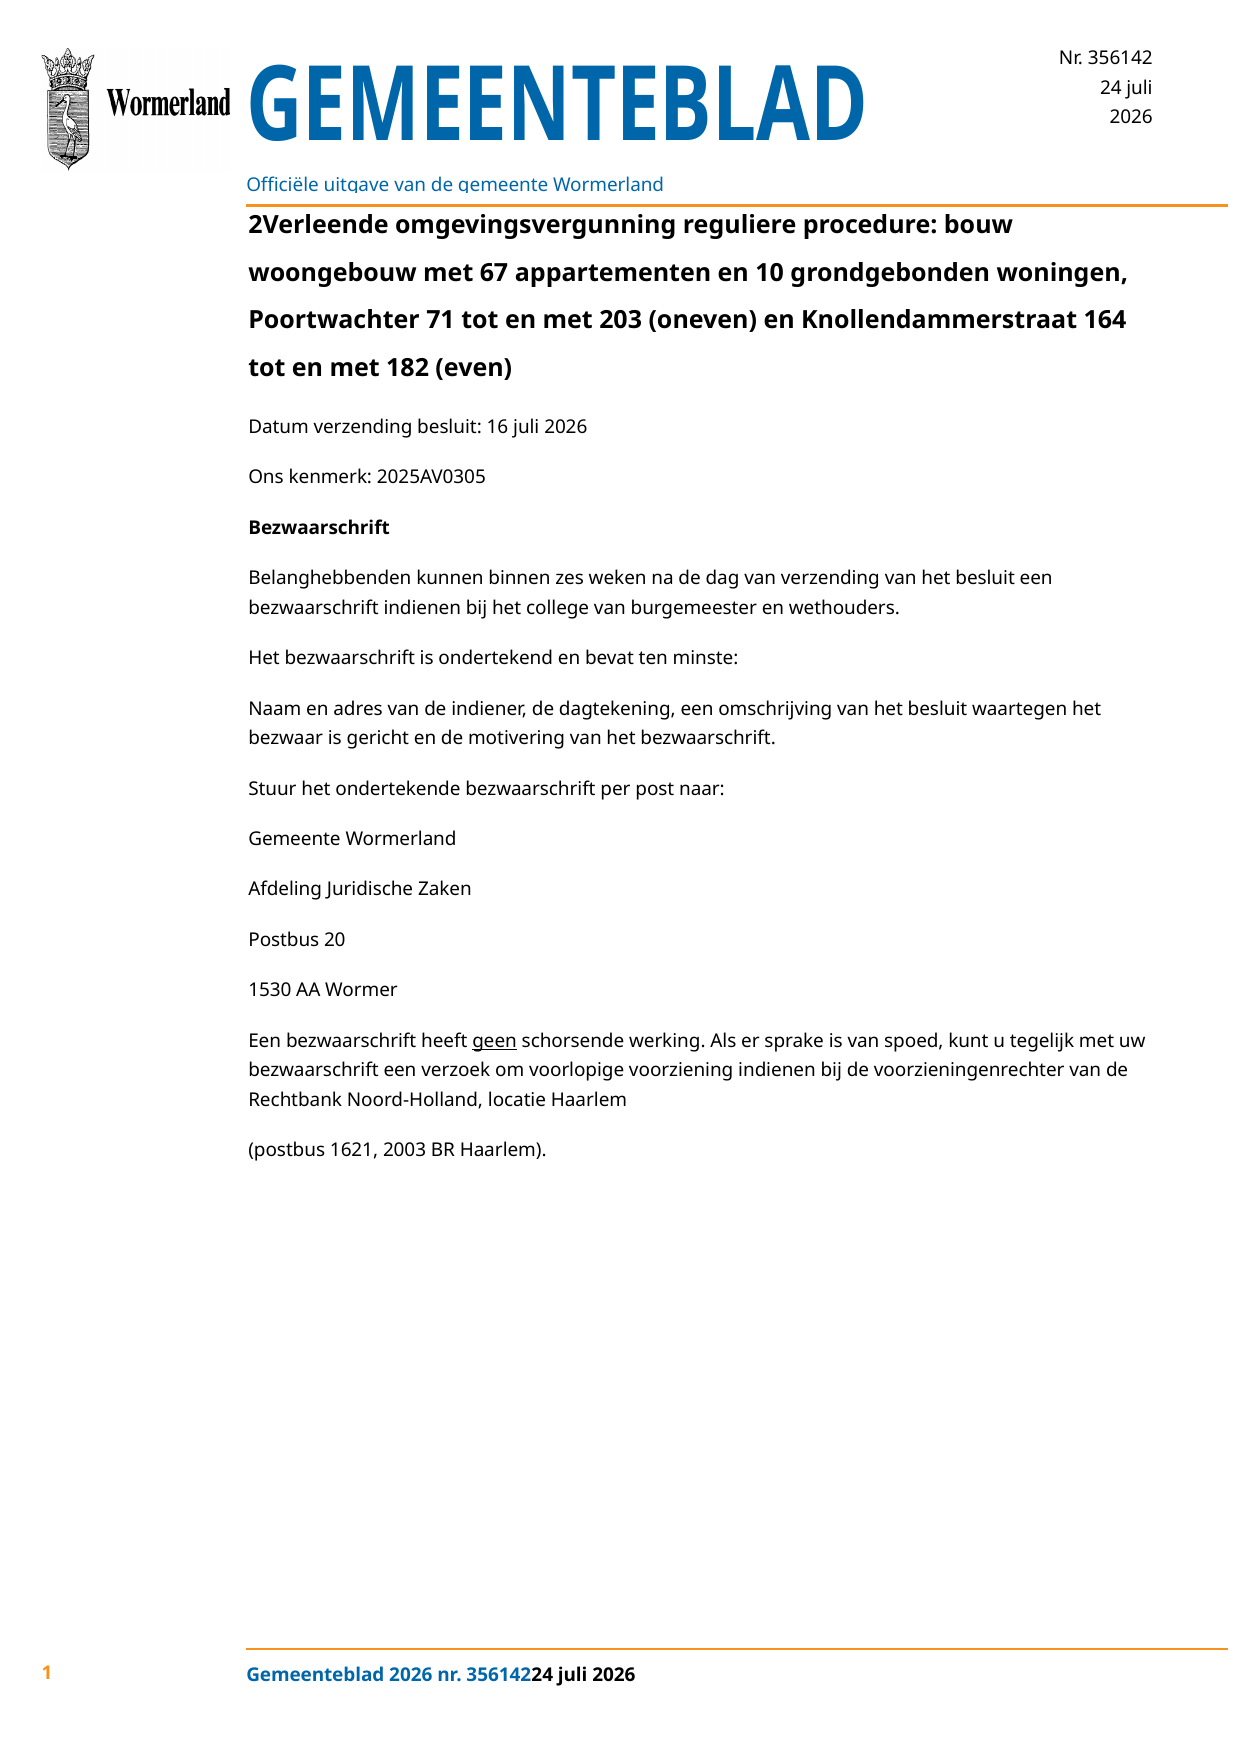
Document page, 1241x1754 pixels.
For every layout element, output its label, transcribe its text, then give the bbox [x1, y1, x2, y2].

text Belanghebbenden kunnen binnen zes weken na de dag van verzending van het besluit een bezwaarschrift indienen bij het college van burgemeester en wethouders. [248, 564, 1152, 620]
text Datum verzending besluit: 16 juli 2026 [248, 413, 1152, 439]
text 1530 AA Wormer [248, 976, 1152, 1002]
text Afdeling Juridische Zaken [248, 876, 1152, 901]
text Stuur het ondertekende bezwaarschrift per post naar: [248, 775, 1152, 801]
picture [41, 47, 231, 172]
text Het bezwaarschrift is ondertekend en bevat ten minste: [248, 644, 1152, 670]
text Gemeente Wormerland [248, 825, 1152, 851]
text Ons kenmerk: 2025AV0305 [248, 463, 1152, 489]
text Een bezwaarschrift heeft geen schorsende werking. Als er sprake is van spoed, kunt u tegelijk met uw bezwaarschrift een verzoek om voorlopige voorziening indienen bij de voorzieningenrechter van de Rechtbank Noord-Holland, locatie Haarlem [248, 1027, 1152, 1112]
text (postbus 1621, 2003 BR Haarlem). [248, 1136, 1152, 1162]
text Bezwaarschrift [248, 514, 1152, 540]
text 2Verleende omgevingsvergunning reguliere procedure: bouw woongebouw met 67 appartementen en 10 grondgebonden woningen, Poortwachter 71 tot en met 203 (oneven) en Knollendammerstraat 164 tot en met 182 (even) [248, 207, 1152, 384]
text Postbus 20 [248, 926, 1152, 952]
text Naam en adres van de indiener, de dagtekening, een omschrijving van het besluit waartegen het bezwaar is gericht en de motivering van het bezwaarschrift. [248, 695, 1152, 750]
